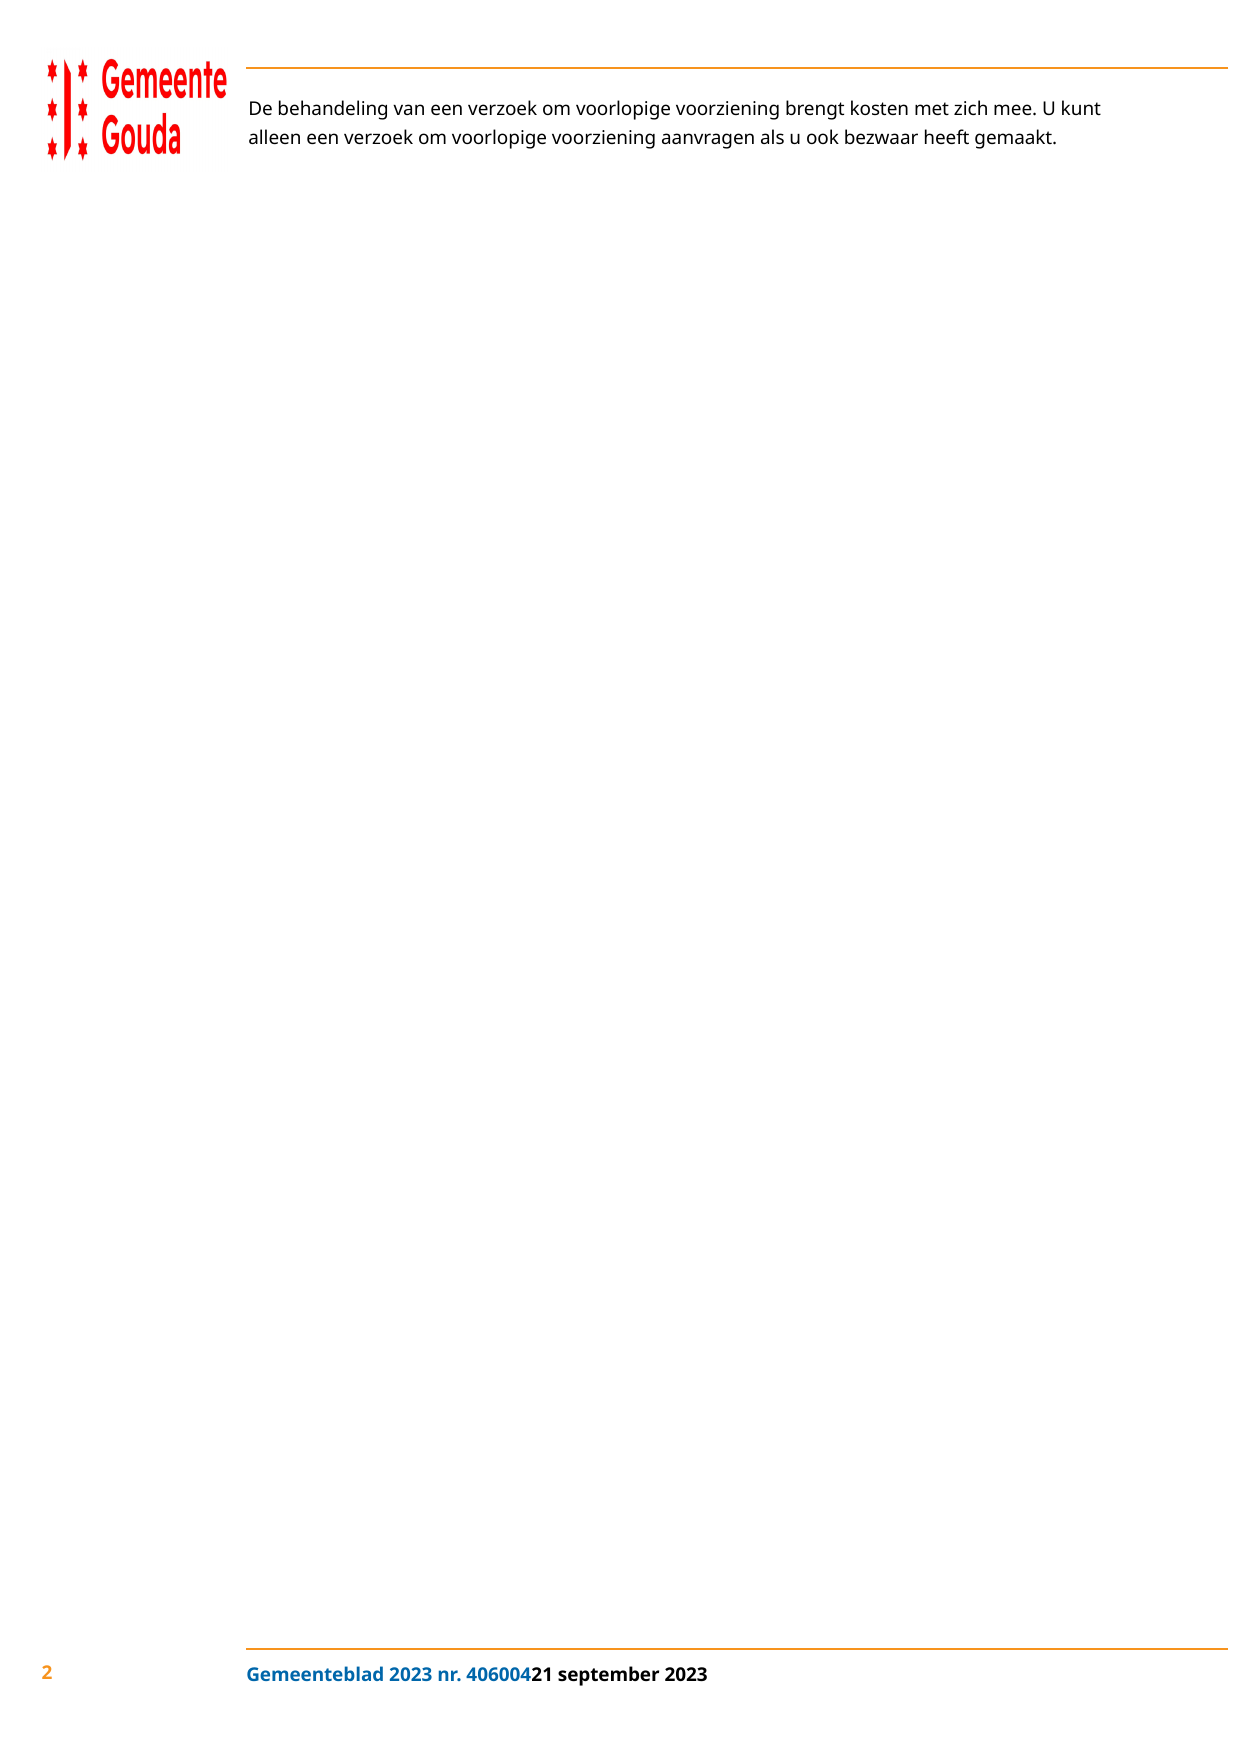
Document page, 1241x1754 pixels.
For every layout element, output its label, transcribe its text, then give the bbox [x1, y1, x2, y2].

picture [41, 47, 231, 172]
text De behandeling van een verzoek om voorlopige voorziening brengt kosten met zich mee. U kunt alleen een verzoek om voorlopige voorziening aanvragen als u ook bezwaar heeft gemaakt. [248, 95, 1152, 150]
